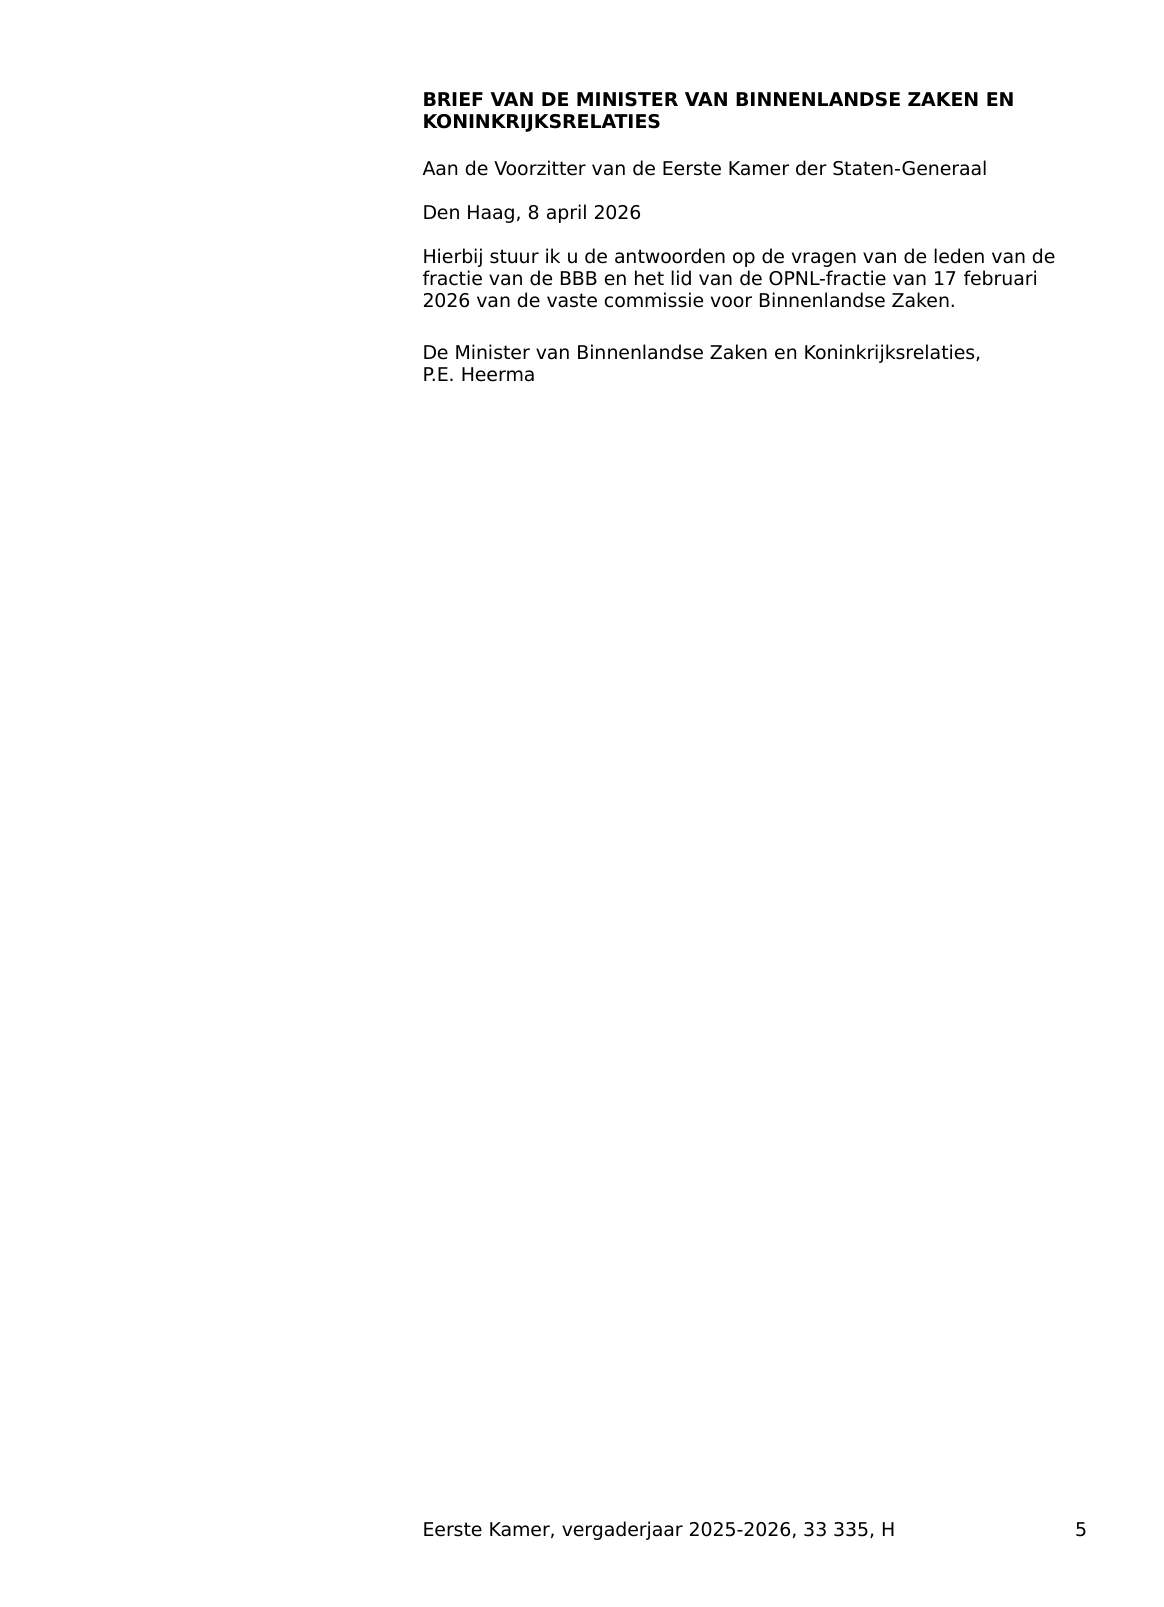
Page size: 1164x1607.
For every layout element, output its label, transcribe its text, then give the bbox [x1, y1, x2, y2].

text Hierbij stuur ik u de antwoorden op de vragen van de leden van de fractie van de BBB en het lid van de OPNL-fractie van 17 februari 2026 van de vaste commissie voor Binnenlandse Zaken. [422, 246, 1087, 312]
text De Minister van Binnenlandse Zaken en Koninkrijksrelaties, P.E. Heerma [422, 342, 1087, 386]
subtitle BRIEF VAN DE MINISTER VAN BINNENLANDSE ZAKEN EN KONINKRIJKSRELATIES [422, 89, 1087, 133]
text Den Haag, 8 april 2026 [422, 202, 1087, 224]
text Aan de Voorzitter van de Eerste Kamer der Staten-Generaal [422, 158, 1087, 180]
